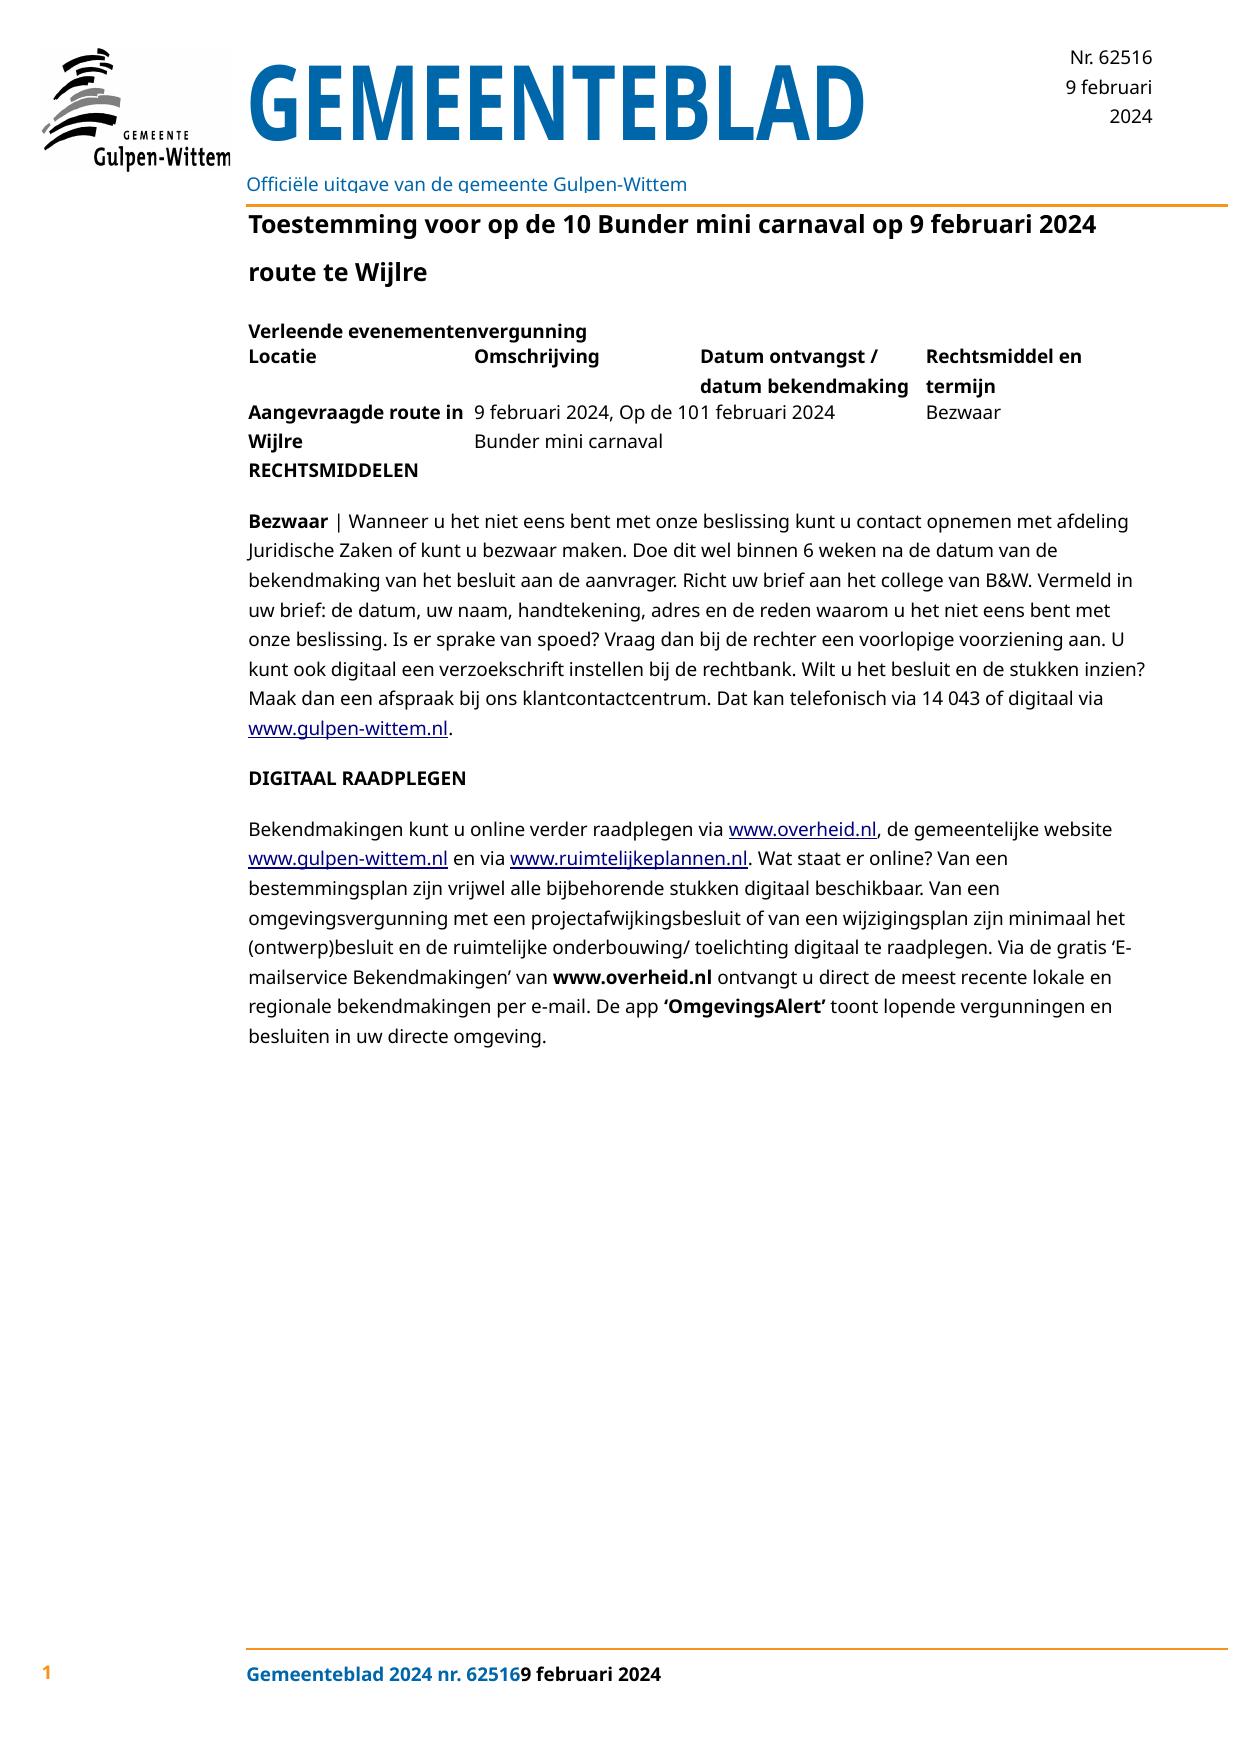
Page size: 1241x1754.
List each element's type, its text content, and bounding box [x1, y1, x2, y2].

table_cell Datum ontvangst / datum bekendmaking [700, 344, 926, 399]
text DIGITAAL RAADPLEGEN [248, 766, 1152, 791]
text RECHTSMIDDELEN [248, 458, 1152, 483]
table_cell Rechtsmiddel en termijn [926, 344, 1152, 399]
text Bezwaar | Wanneer u het niet eens bent met onze beslissing kunt u contact opnemen met afdeling Juridische Zaken of kunt u bezwaar maken. Doe dit wel binnen 6 weken na de datum van de bekendmaking van het besluit aan de aanvrager. Richt uw brief aan het college van B&W. Vermeld in uw brief: de datum, uw naam, handtekening, adres en de reden waarom u het niet eens bent met onze beslissing. Is er sprake van spoed? Vraag dan bij de rechter een voorlopige voorziening aan. U kunt ook digitaal een verzoekschrift instellen bij de rechtbank. Wilt u het besluit en de stukken inzien? Maak dan een afspraak bij ons klantcontactcentrum. Dat kan telefonisch via 14 043 of digitaal via www.gulpen-wittem.nl. [248, 508, 1152, 741]
table_cell 1 februari 2024 [700, 399, 926, 454]
table_cell Omschrijving [474, 344, 700, 399]
table_cell 9 februari 2024, Op de 10 Bunder mini carnaval [474, 399, 700, 454]
table_cell Locatie [248, 344, 474, 399]
table_header Verleende evenementenvergunning [248, 318, 1152, 344]
text Bekendmakingen kunt u online verder raadplegen via www.overheid.nl, de gemeentelijke website www.gulpen-wittem.nl en via www.ruimtelijkeplannen.nl. Wat staat er online? Van een bestemmingsplan zijn vrijwel alle bijbehorende stukken digitaal beschikbaar. Van een omgevingsvergunning met een projectafwijkingsbesluit of van een wijzigingsplan zijn minimaal het (ontwerp)besluit en de ruimtelijke onderbouwing/ toelichting digitaal te raadplegen. Via de gratis ‘E-mailservice Bekendmakingen’ van www.overheid.nl ontvangt u direct de meest recente lokale en regionale bekendmakingen per e-mail. De app ‘OmgevingsAlert’ toont lopende vergunningen en besluiten in uw directe omgeving. [248, 816, 1152, 1049]
table_cell Bezwaar [926, 399, 1152, 454]
table_cell Aangevraagde route in Wijlre [248, 399, 474, 454]
picture [41, 47, 231, 172]
text Toestemming voor op de 10 Bunder mini carnaval op 9 februari 2024 route te Wijlre [248, 207, 1152, 288]
